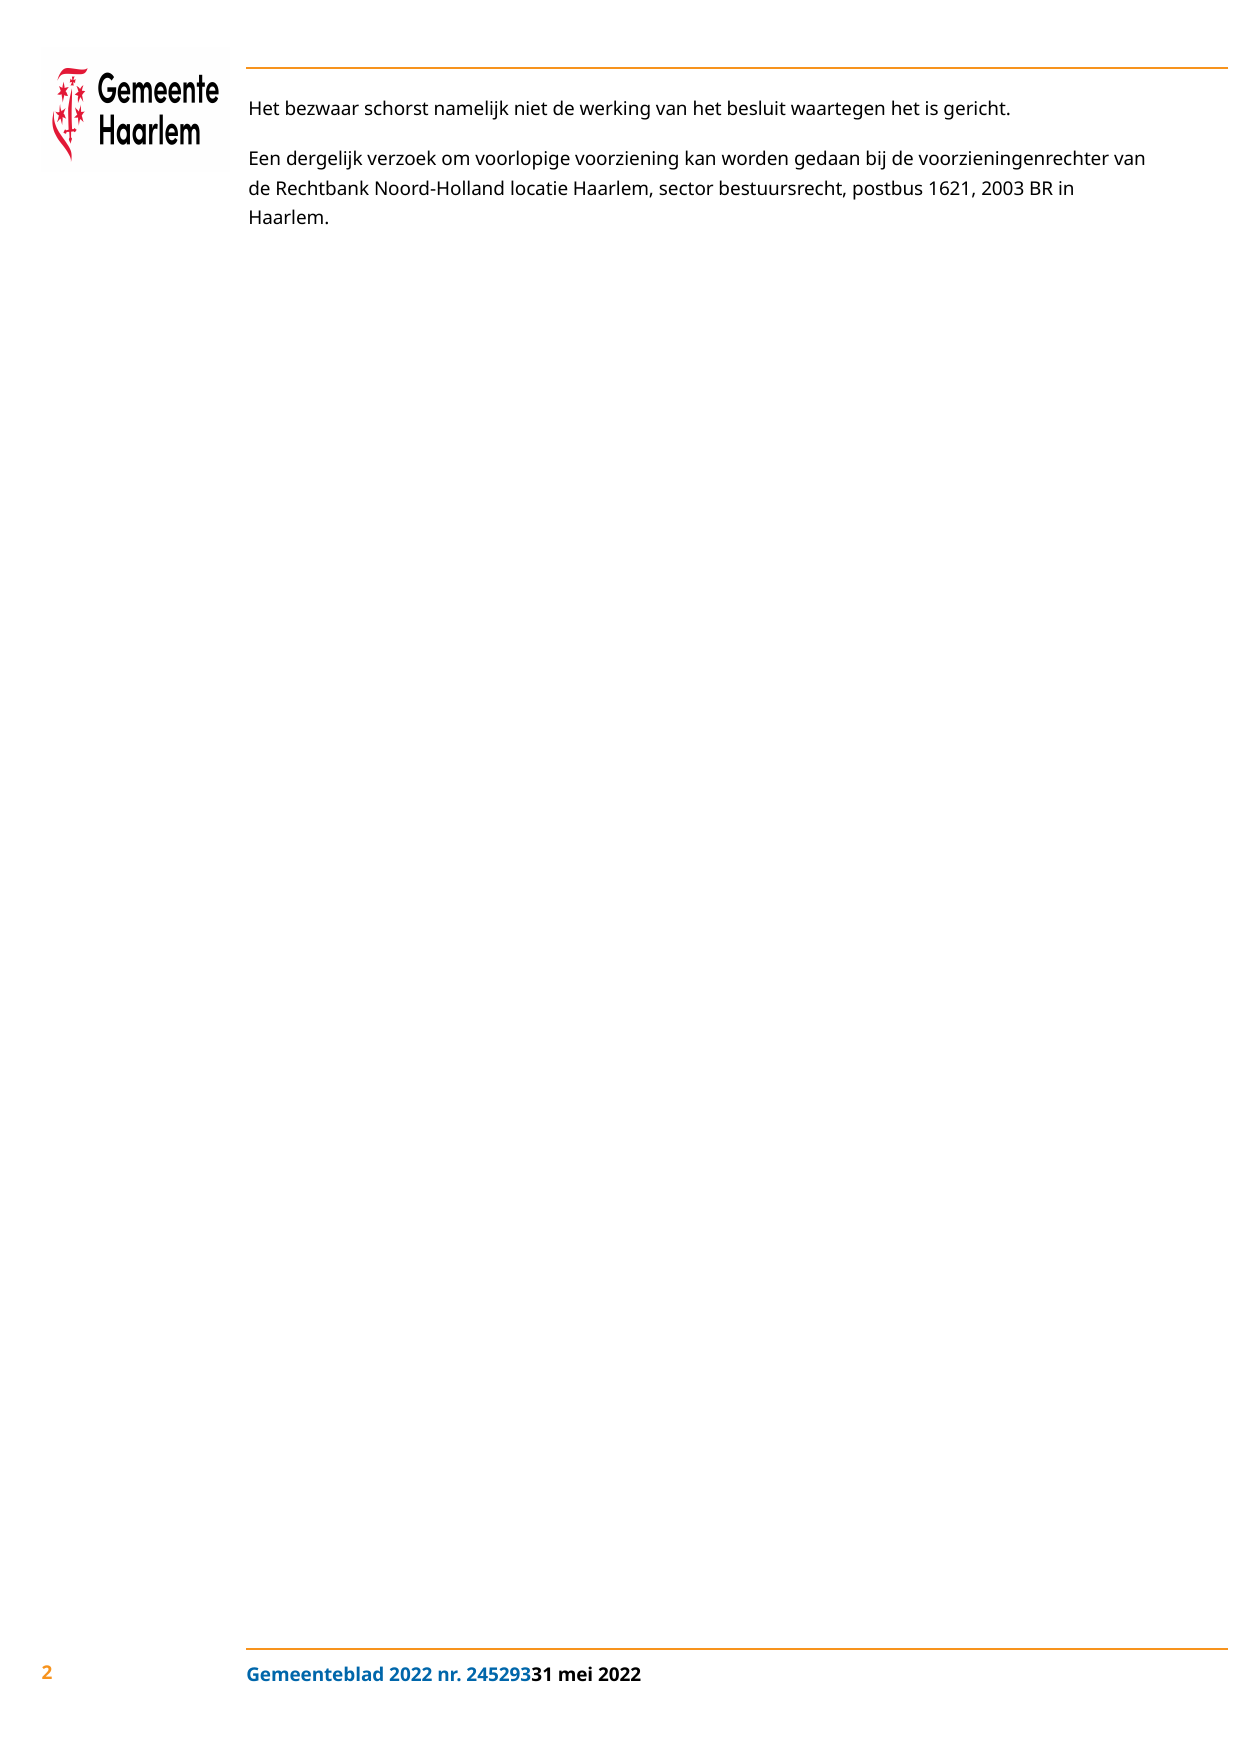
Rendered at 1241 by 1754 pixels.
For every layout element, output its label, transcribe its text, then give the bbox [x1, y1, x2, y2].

picture [41, 47, 231, 172]
text Een dergelijk verzoek om voorlopige voorziening kan worden gedaan bij de voorzieningenrechter van de Rechtbank Noord-Holland locatie Haarlem, sector bestuursrecht, postbus 1621, 2003 BR in Haarlem. [248, 145, 1152, 230]
text Het bezwaar schorst namelijk niet de werking van het besluit waartegen het is gericht. [248, 95, 1152, 121]
